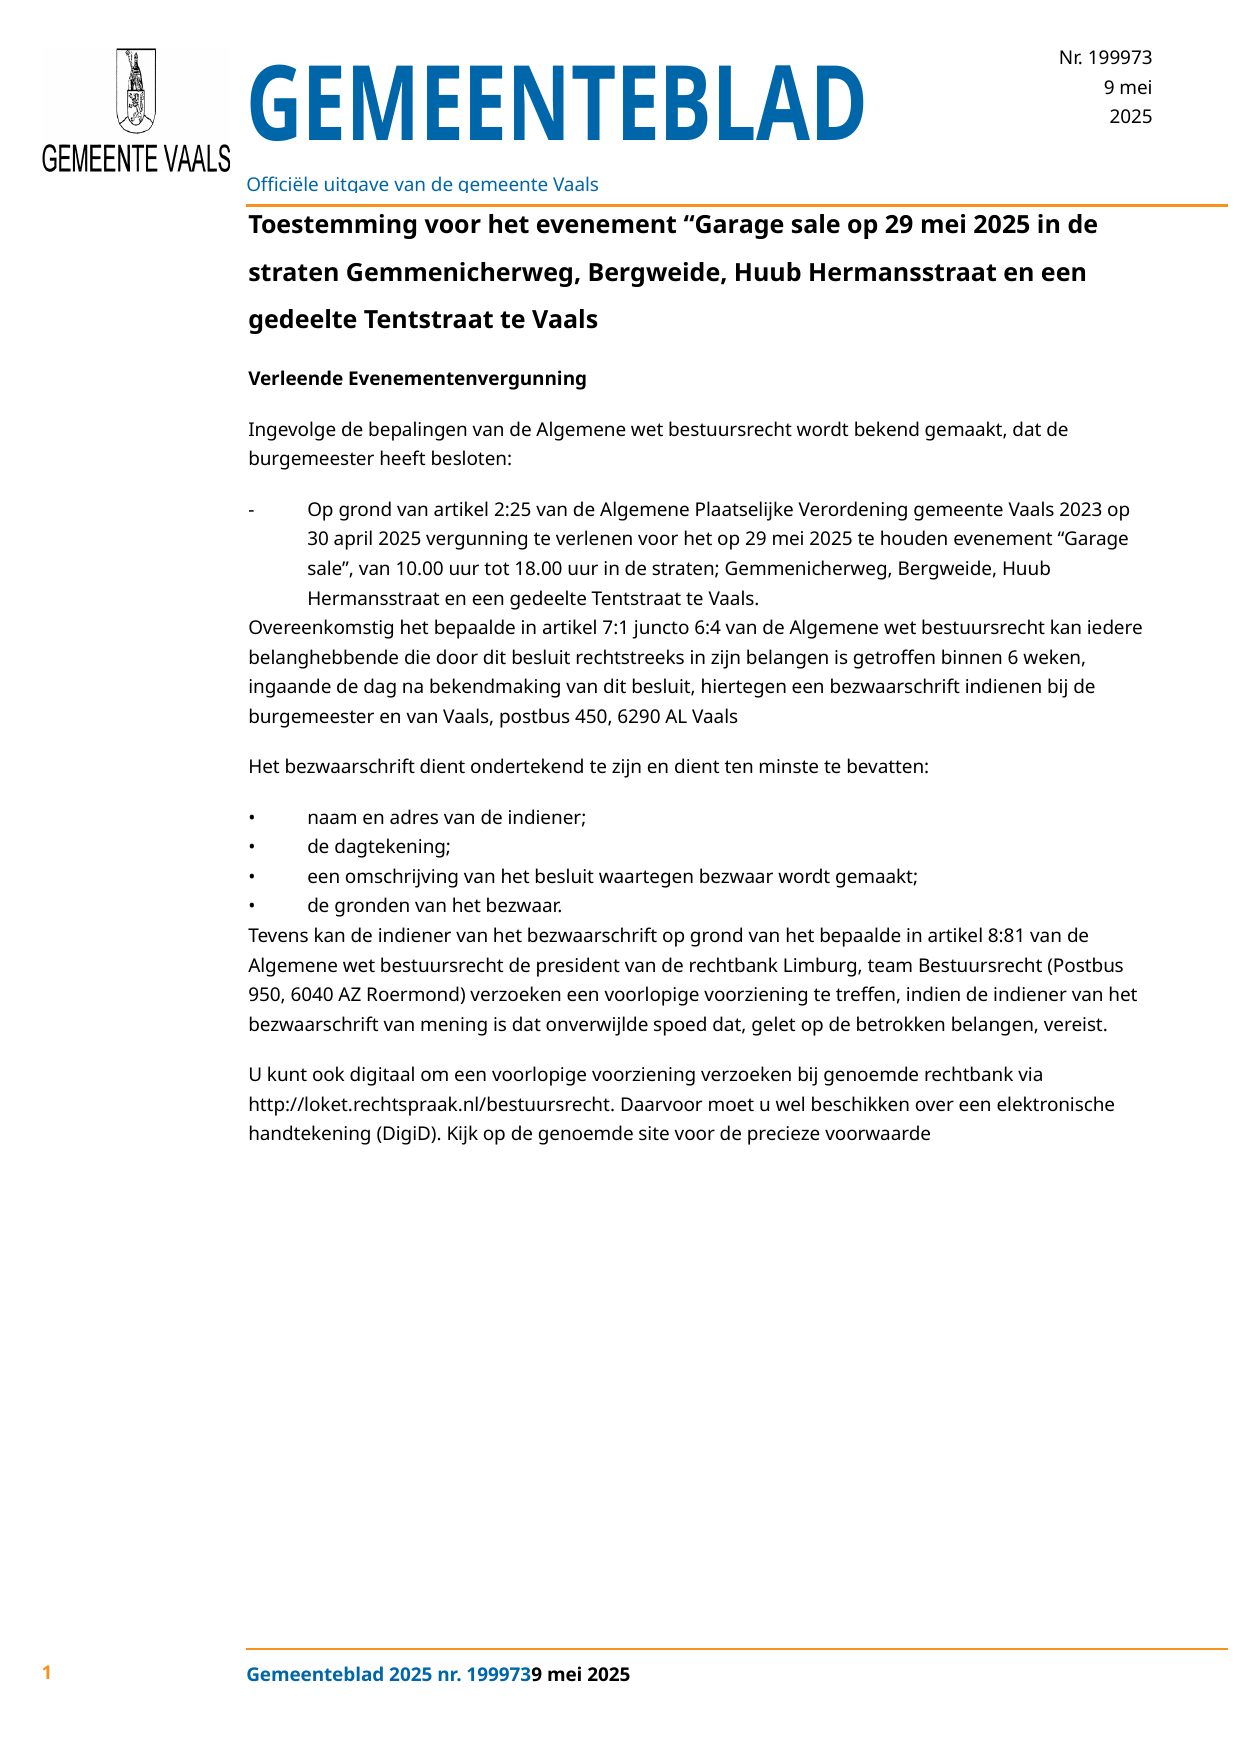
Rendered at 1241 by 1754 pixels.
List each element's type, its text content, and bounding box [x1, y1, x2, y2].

text Toestemming voor het evenement “Garage sale op 29 mei 2025 in de straten Gemmenicherweg, Bergweide, Huub Hermansstraat en een gedeelte Tentstraat te Vaals [248, 207, 1152, 336]
text U kunt ook digitaal om een voorlopige voorziening verzoeken bij genoemde rechtbank via http://loket.rechtspraak.nl/bestuursrecht. Daarvoor moet u wel beschikken over een elektronische handtekening (DigiD). Kijk op de genoemde site voor de precieze voorwaarde [248, 1061, 1152, 1146]
list de dagtekening; [248, 833, 1152, 859]
list de gronden van het bezwaar. [248, 893, 1152, 918]
text Het bezwaarschrift dient ondertekend te zijn en dient ten minste te bevatten: [248, 753, 1152, 779]
list Op grond van artikel 2:25 van de Algemene Plaatselijke Verordening gemeente Vaals 2023 op 30 april 2025 vergunning te verlenen voor het op 29 mei 2025 te houden evenement “Garage sale”, van 10.00 uur tot 18.00 uur in de straten; Gemmenicherweg, Bergweide, Huub Hermansstraat en een gedeelte Tentstraat te Vaals. [248, 496, 1152, 610]
text Ingevolge de bepalingen van de Algemene wet bestuursrecht wordt bekend gemaakt, dat de burgemeester heeft besloten: [248, 416, 1152, 471]
text Verleende Evenementenvergunning [248, 366, 1152, 391]
list naam en adres van de indiener; [248, 804, 1152, 829]
text Tevens kan de indiener van het bezwaarschrift op grond van het bepaalde in artikel 8:81 van de Algemene wet bestuursrecht de president van de rechtbank Limburg, team Bestuursrecht (Postbus 950, 6040 AZ Roermond) verzoeken een voorlopige voorziening te treffen, indien de indiener van het bezwaarschrift van mening is dat onverwijlde spoed dat, gelet op de betrokken belangen, vereist. [248, 922, 1152, 1037]
text Overeenkomstig het bepaalde in artikel 7:1 juncto 6:4 van de Algemene wet bestuursrecht kan iedere belanghebbende die door dit besluit rechtstreeks in zijn belangen is getroffen binnen 6 weken, ingaande de dag na bekendmaking van dit besluit, hiertegen een bezwaarschrift indienen bij de burgemeester en van Vaals, postbus 450, 6290 AL Vaals [248, 614, 1152, 729]
list een omschrijving van het besluit waartegen bezwaar wordt gemaakt; [248, 863, 1152, 889]
picture [41, 47, 231, 172]
